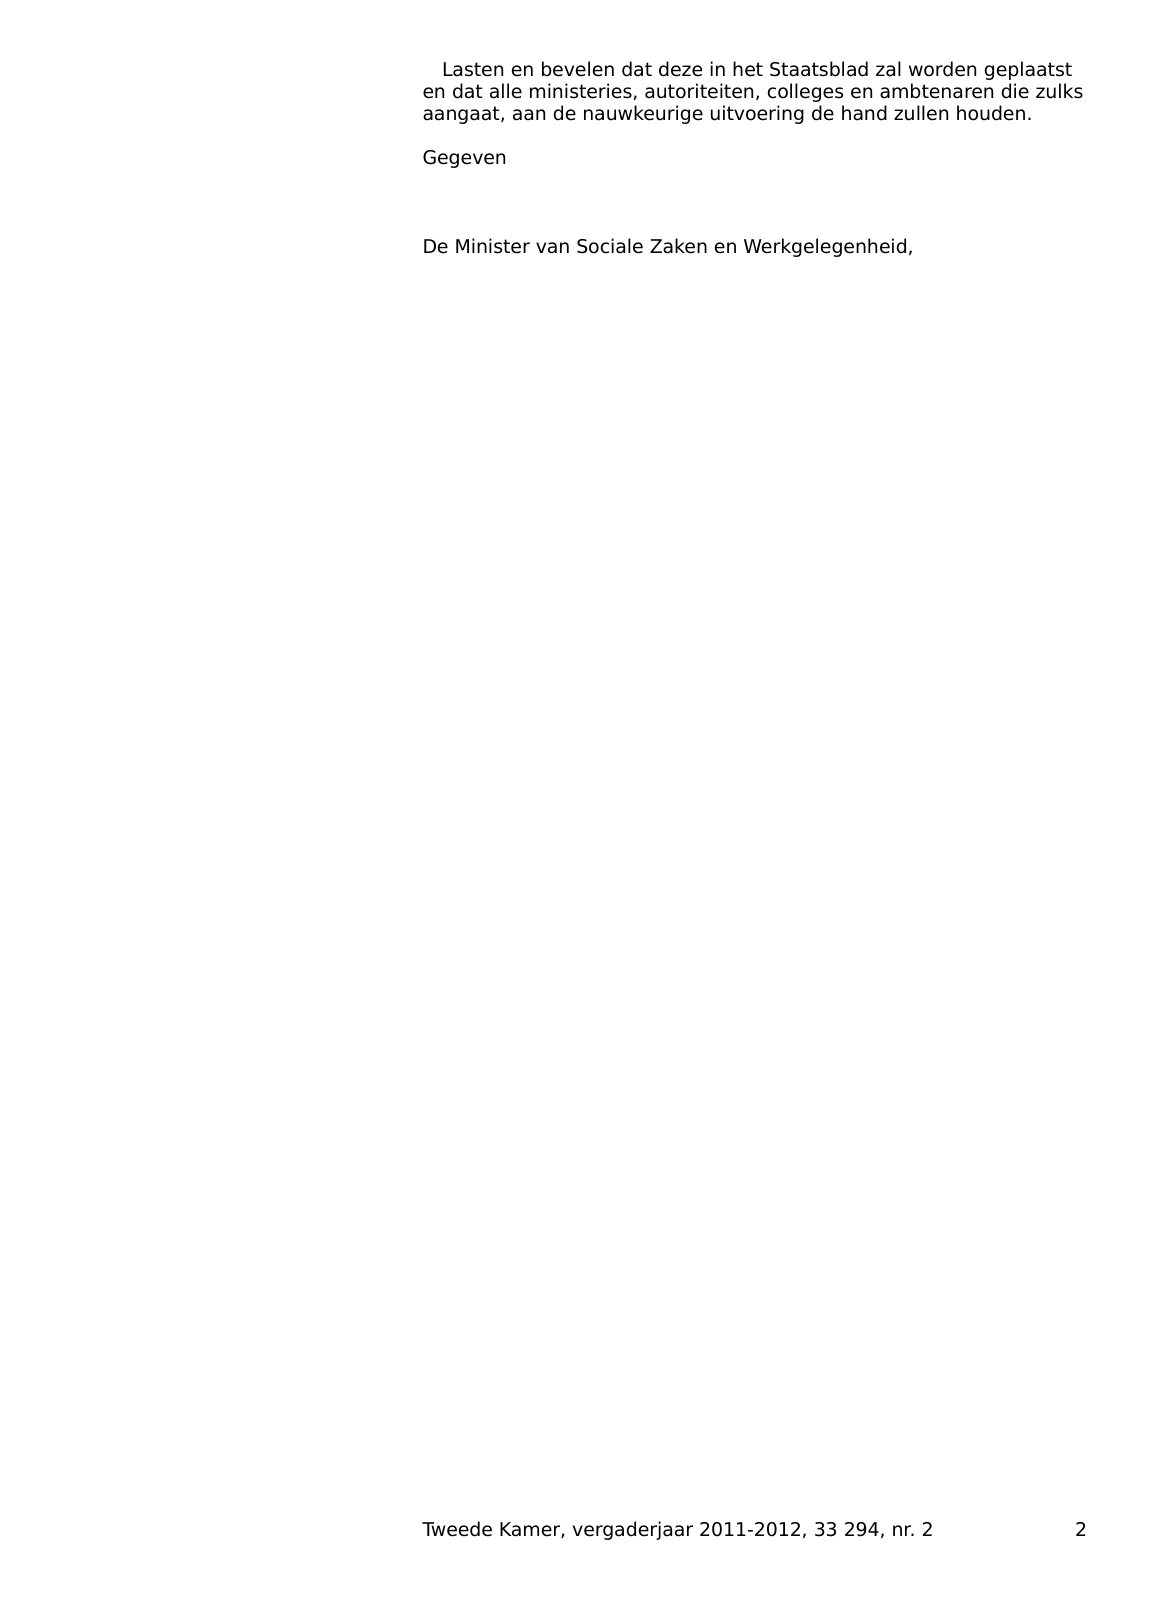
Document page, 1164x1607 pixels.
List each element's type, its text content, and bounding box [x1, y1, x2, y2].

text De Minister van Sociale Zaken en Werkgelegenheid, [422, 236, 1087, 258]
text Gegeven [422, 147, 1087, 169]
text Lasten en bevelen dat deze in het Staatsblad zal worden geplaatst en dat alle ministeries, autoriteiten, colleges en ambtenaren die zulks aangaat, aan de nauwkeurige uitvoering de hand zullen houden. [422, 59, 1087, 125]
